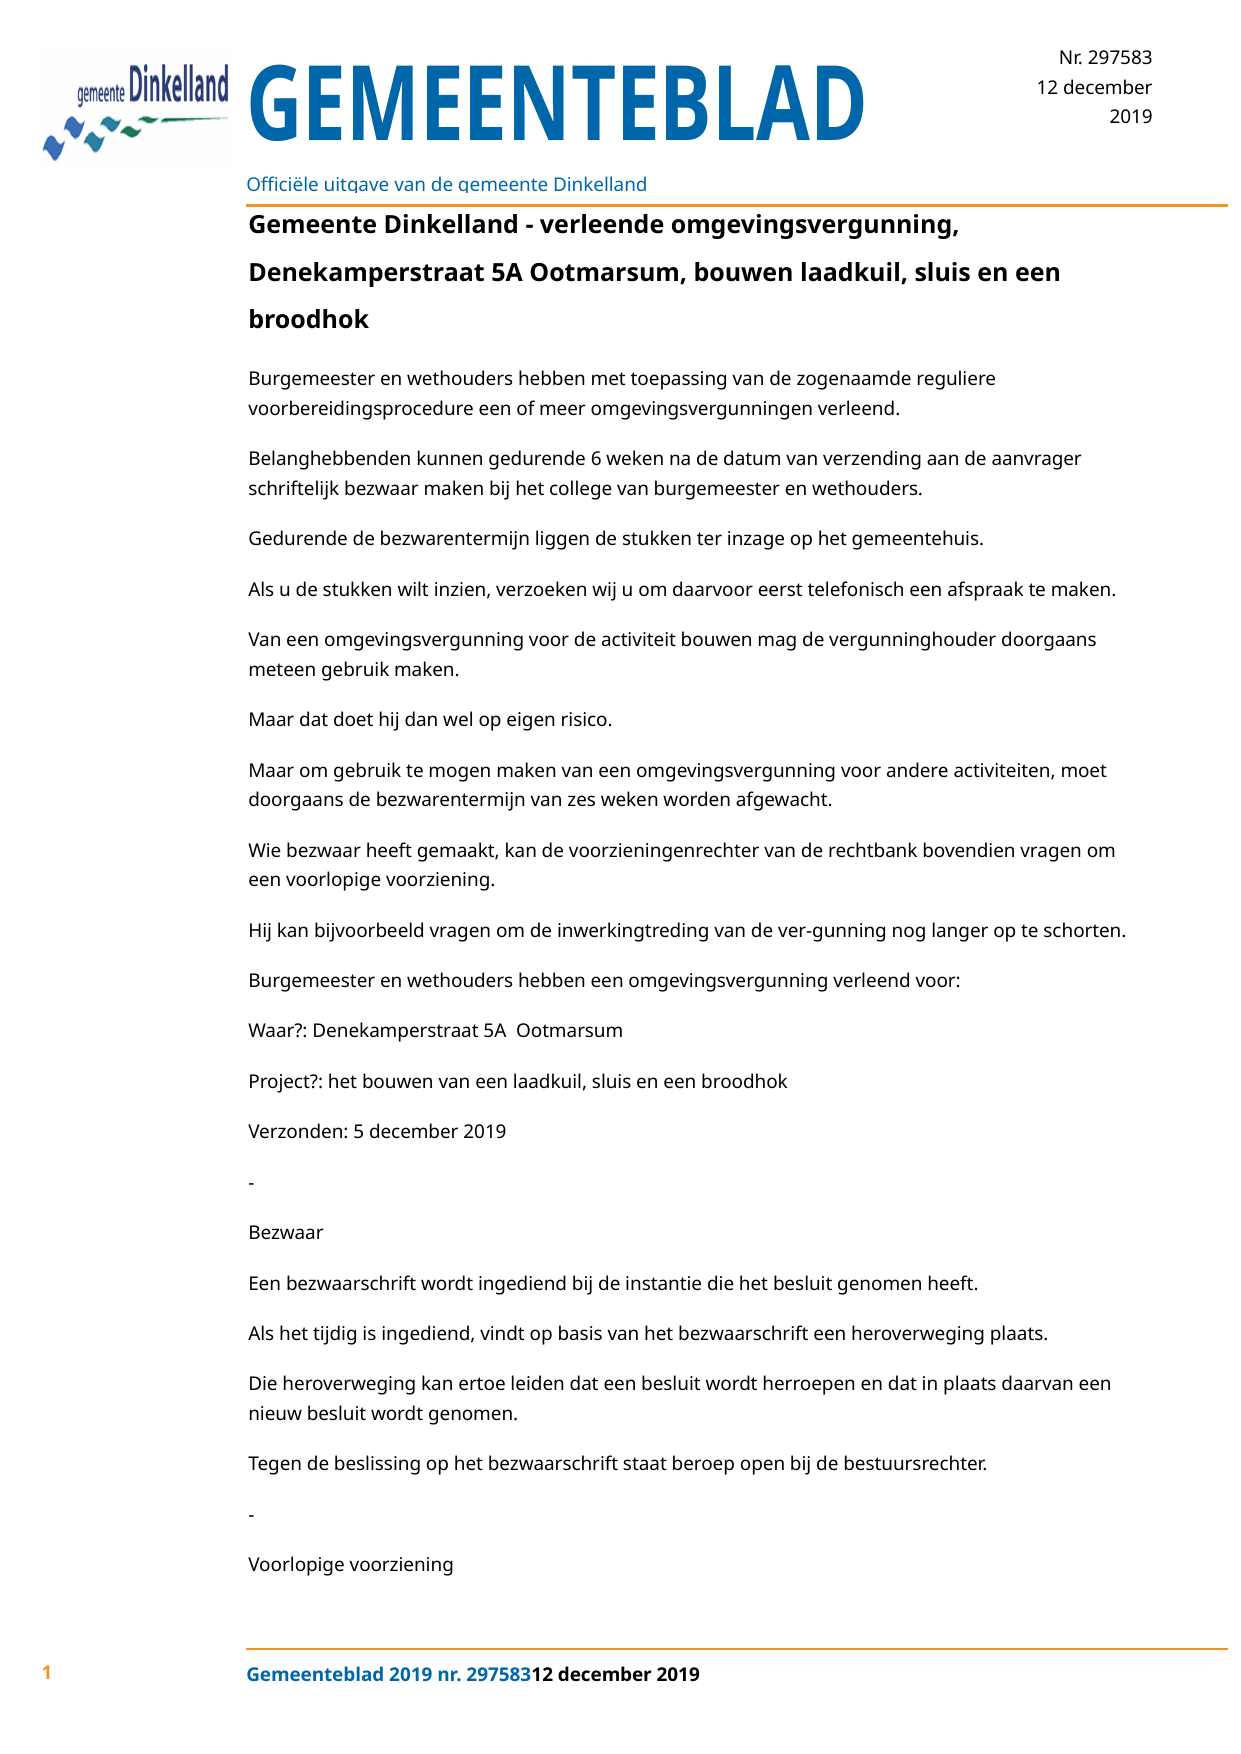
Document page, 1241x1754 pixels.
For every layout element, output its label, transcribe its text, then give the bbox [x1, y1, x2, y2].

text Maar om gebruik te mogen maken van een omgevingsvergunning voor andere activiteiten, moet doorgaans de bezwarentermijn van zes weken worden afgewacht. [248, 757, 1152, 812]
text Die heroverweging kan ertoe leiden dat een besluit wordt herroepen en dat in plaats daarvan een nieuw besluit wordt genomen. [248, 1371, 1152, 1426]
text Belanghebbenden kunnen gedurende 6 weken na de datum van verzending aan de aanvrager schriftelijk bezwaar maken bij het college van burgemeester en wethouders. [248, 446, 1152, 501]
text Hij kan bijvoorbeeld vragen om de inwerkingtreding van de ver-gunning nog langer op te schorten. [248, 917, 1152, 942]
text Als u de stukken wilt inzien, verzoeken wij u om daarvoor eerst telefonisch een afspraak te maken. [248, 576, 1152, 602]
text Tegen de beslissing op het bezwaarschrift staat beroep open bij de bestuursrechter. [248, 1451, 1152, 1476]
text Burgemeester en wethouders hebben met toepassing van de zogenaamde reguliere voorbereidingsprocedure een of meer omgevingsvergunningen verleend. [248, 366, 1152, 421]
text Een bezwaarschrift wordt ingediend bij de instantie die het besluit genomen heeft. [248, 1270, 1152, 1295]
text Waar?: Denekamperstraat 5A Ootmarsum [248, 1018, 1152, 1043]
text Maar dat doet hij dan wel op eigen risico. [248, 706, 1152, 732]
text Bezwaar [248, 1219, 1152, 1245]
text - [248, 1169, 1152, 1194]
text Project?: het bouwen van een laadkuil, sluis en een broodhok [248, 1068, 1152, 1094]
text Verzonden: 5 december 2019 [248, 1118, 1152, 1144]
text Als het tijdig is ingediend, vindt op basis van het bezwaarschrift een heroverweging plaats. [248, 1320, 1152, 1346]
text Wie bezwaar heeft gemaakt, kan de voorzieningenrechter van de rechtbank bovendien vragen om een voorlopige voorziening. [248, 837, 1152, 892]
text Burgemeester en wethouders hebben een omgevingsvergunning verleend voor: [248, 967, 1152, 993]
text - [248, 1501, 1152, 1527]
text Van een omgevingsvergunning voor de activiteit bouwen mag de vergunninghouder doorgaans meteen gebruik maken. [248, 626, 1152, 682]
picture [41, 47, 231, 172]
text Voorlopige voorziening [248, 1551, 1152, 1577]
text Gedurende de bezwarentermijn liggen de stukken ter inzage op het gemeentehuis. [248, 526, 1152, 551]
text Gemeente Dinkelland - verleende omgevingsvergunning, Denekamperstraat 5A Ootmarsum, bouwen laadkuil, sluis en een broodhok [248, 207, 1152, 336]
